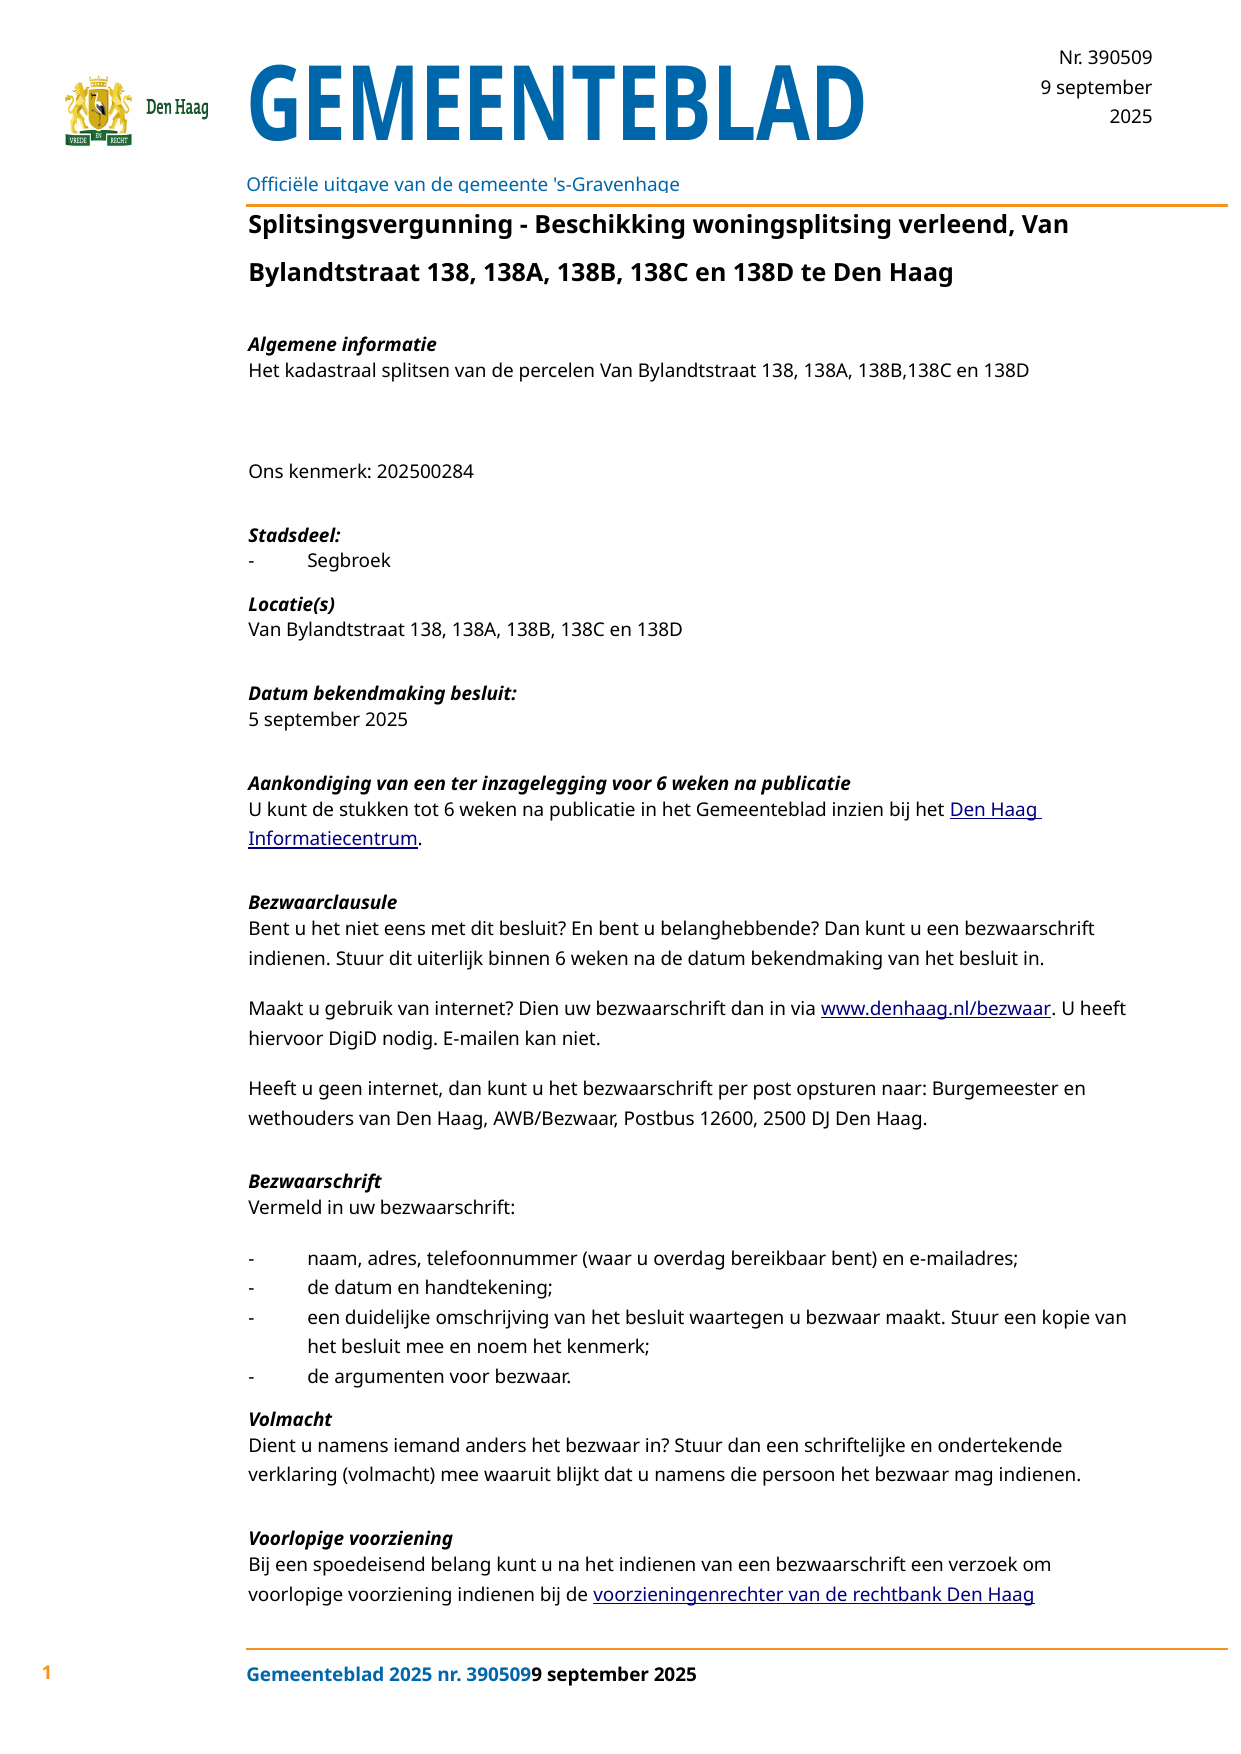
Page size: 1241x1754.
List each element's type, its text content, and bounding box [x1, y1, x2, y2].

text Dient u namens iemand anders het bezwaar in? Stuur dan een schriftelijke en ondertekende verklaring (volmacht) mee waaruit blijkt dat u namens die persoon het bezwaar mag indienen. [248, 1432, 1152, 1487]
text Heeft u geen internet, dan kunt u het bezwaarschrift per post opsturen naar: Burgemeester en wethouders van Den Haag, AWB/Bezwaar, Postbus 12600, 2500 DJ Den Haag. [248, 1075, 1152, 1131]
list naam, adres, telefoonnummer (waar u overdag bereikbaar bent) en e-mailadres; [248, 1245, 1152, 1271]
list de datum en handtekening; [248, 1274, 1152, 1300]
picture [41, 47, 231, 172]
list Segbroek [248, 548, 1152, 573]
text Het kadastraal splitsen van de percelen Van Bylandtstraat 138, 138A, 138B,138C en 138D [248, 357, 1152, 383]
text Algemene informatie [248, 331, 1152, 357]
text Volmacht [248, 1406, 1152, 1432]
text Locatie(s) [248, 591, 1152, 617]
text Ons kenmerk: 202500284 [248, 458, 1152, 484]
text Bezwaarclausule [248, 889, 1152, 915]
text Voorlopige voorziening [248, 1526, 1152, 1551]
list de argumenten voor bezwaar. [248, 1363, 1152, 1389]
text Bezwaarschrift [248, 1169, 1152, 1194]
text Vermeld in uw bezwaarschrift: [248, 1194, 1152, 1220]
text Aankondiging van een ter inzagelegging voor 6 weken na publicatie [248, 770, 1152, 796]
text U kunt de stukken tot 6 weken na publicatie in het Gemeenteblad inzien bij het Den Haag Informatiecentrum. [248, 796, 1152, 851]
text Splitsingsvergunning - Beschikking woningsplitsing verleend, Van Bylandtstraat 138, 138A, 138B, 138C en 138D te Den Haag [248, 207, 1152, 288]
text 5 september 2025 [248, 706, 1152, 732]
text Bij een spoedeisend belang kunt u na het indienen van een bezwaarschrift een verzoek om voorlopige voorziening indienen bij de voorzieningenrechter van de rechtbank Den Haag [248, 1551, 1152, 1607]
text Datum bekendmaking besluit: [248, 681, 1152, 706]
text Bent u het niet eens met dit besluit? En bent u belanghebbende? Dan kunt u een bezwaarschrift indienen. Stuur dit uiterlijk binnen 6 weken na de datum bekendmaking van het besluit in. [248, 915, 1152, 971]
text Van Bylandtstraat 138, 138A, 138B, 138C en 138D [248, 617, 1152, 642]
text Maakt u gebruik van internet? Dien uw bezwaarschrift dan in via www.denhaag.nl/bezwaar. U heeft hiervoor DigiD nodig. E-mailen kan niet. [248, 995, 1152, 1051]
text Stadsdeel: [248, 522, 1152, 548]
list een duidelijke omschrijving van het besluit waartegen u bezwaar maakt. Stuur een kopie van het besluit mee en noem het kenmerk; [248, 1304, 1152, 1359]
